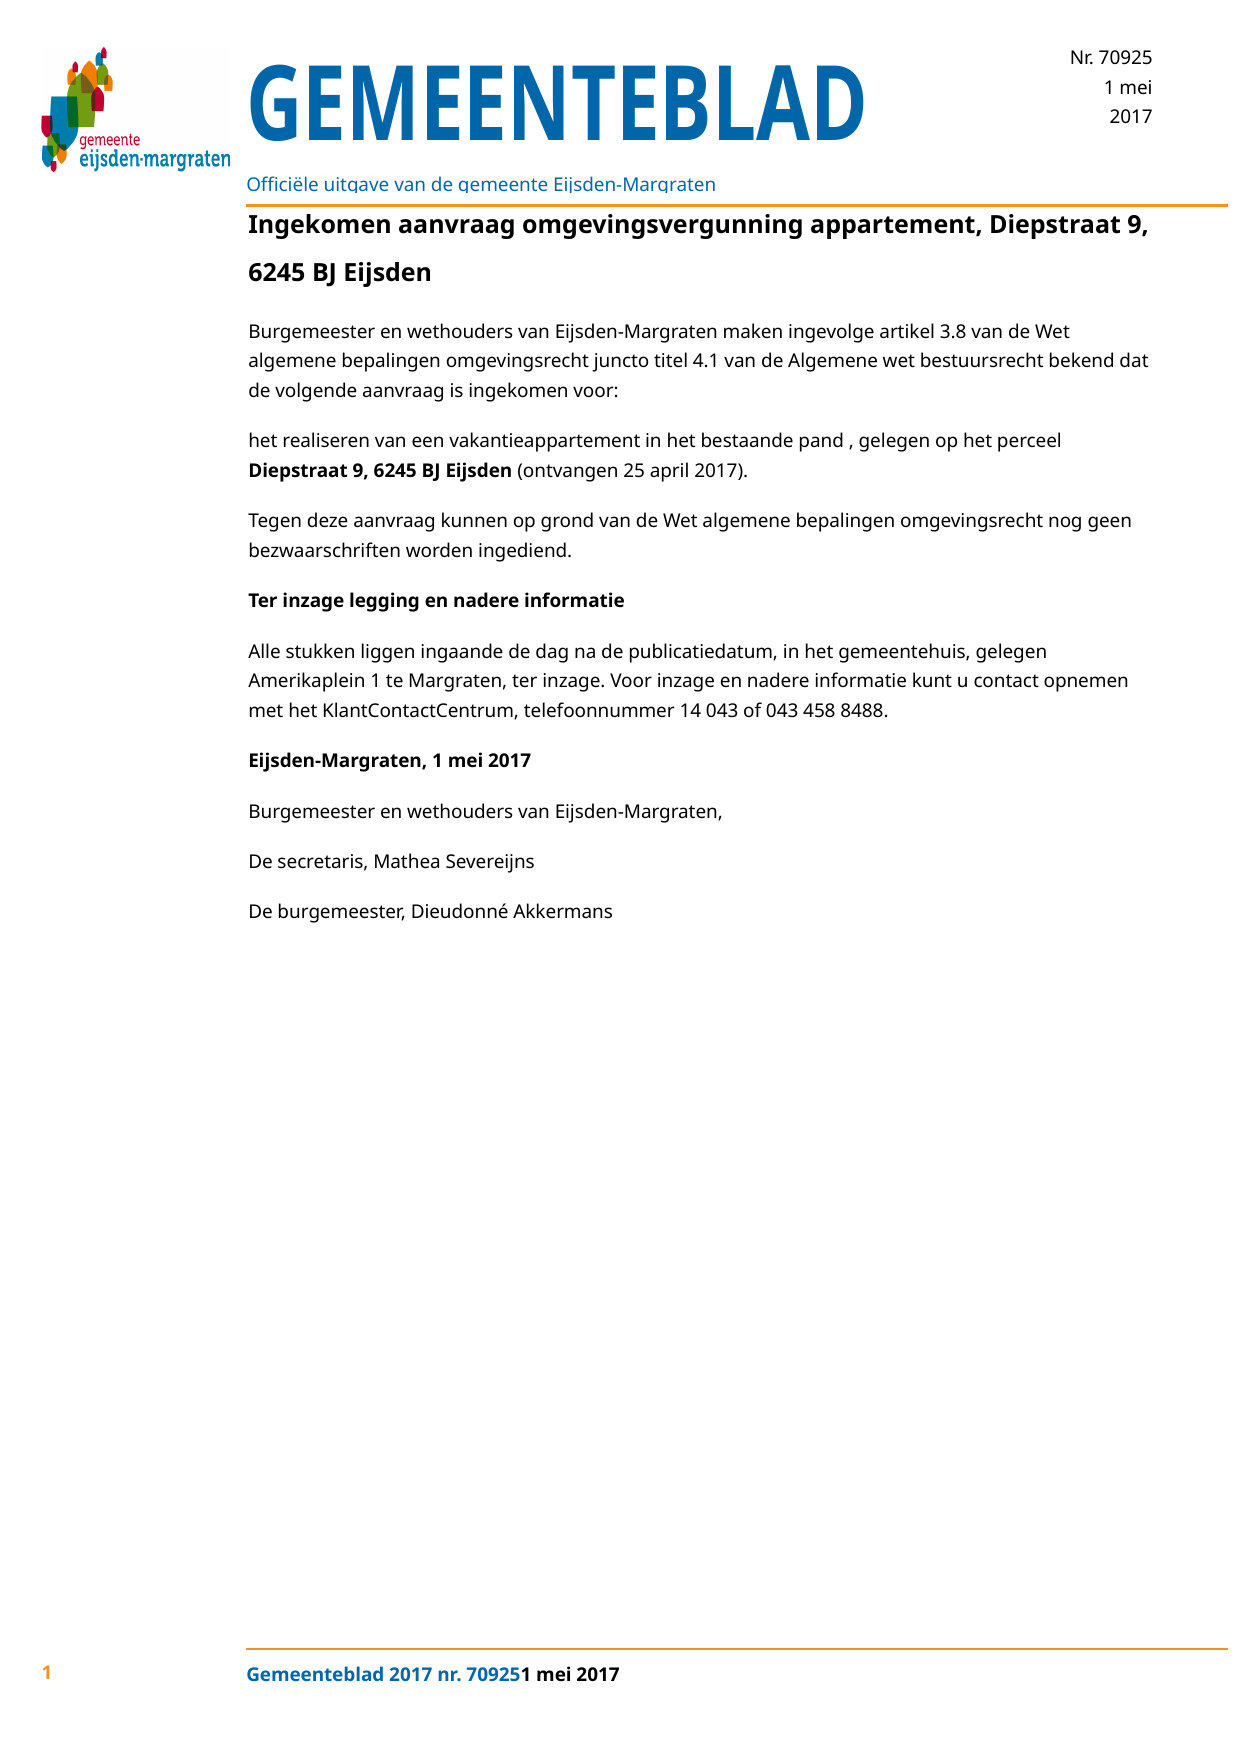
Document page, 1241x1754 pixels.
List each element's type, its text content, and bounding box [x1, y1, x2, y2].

text Ter inzage legging en nadere informatie [248, 587, 1152, 613]
text Alle stukken liggen ingaande de dag na de publicatiedatum, in het gemeentehuis, gelegen Amerikaplein 1 te Margraten, ter inzage. Voor inzage en nadere informatie kunt u contact opnemen met het KlantContactCentrum, telefoonnummer 14 043 of 043 458 8488. [248, 638, 1152, 723]
text Burgemeester en wethouders van Eijsden-Margraten, [248, 798, 1152, 824]
text het realiseren van een vakantieappartement in het bestaande pand , gelegen op het perceel Diepstraat 9, 6245 BJ Eijsden (ontvangen 25 april 2017). [248, 427, 1152, 483]
text Tegen deze aanvraag kunnen op grond van de Wet algemene bepalingen omgevingsrecht nog geen bezwaarschriften worden ingediend. [248, 507, 1152, 563]
text Ingekomen aanvraag omgevingsvergunning appartement, Diepstraat 9, 6245 BJ Eijsden [248, 207, 1152, 288]
text De secretaris, Mathea Severeijns [248, 848, 1152, 874]
text Burgemeester en wethouders van Eijsden-Margraten maken ingevolge artikel 3.8 van de Wet algemene bepalingen omgevingsrecht juncto titel 4.1 van de Algemene wet bestuursrecht bekend dat de volgende aanvraag is ingekomen voor: [248, 318, 1152, 403]
picture [41, 47, 231, 172]
text Eijsden-Margraten, 1 mei 2017 [248, 747, 1152, 773]
text De burgemeester, Dieudonné Akkermans [248, 899, 1152, 924]
